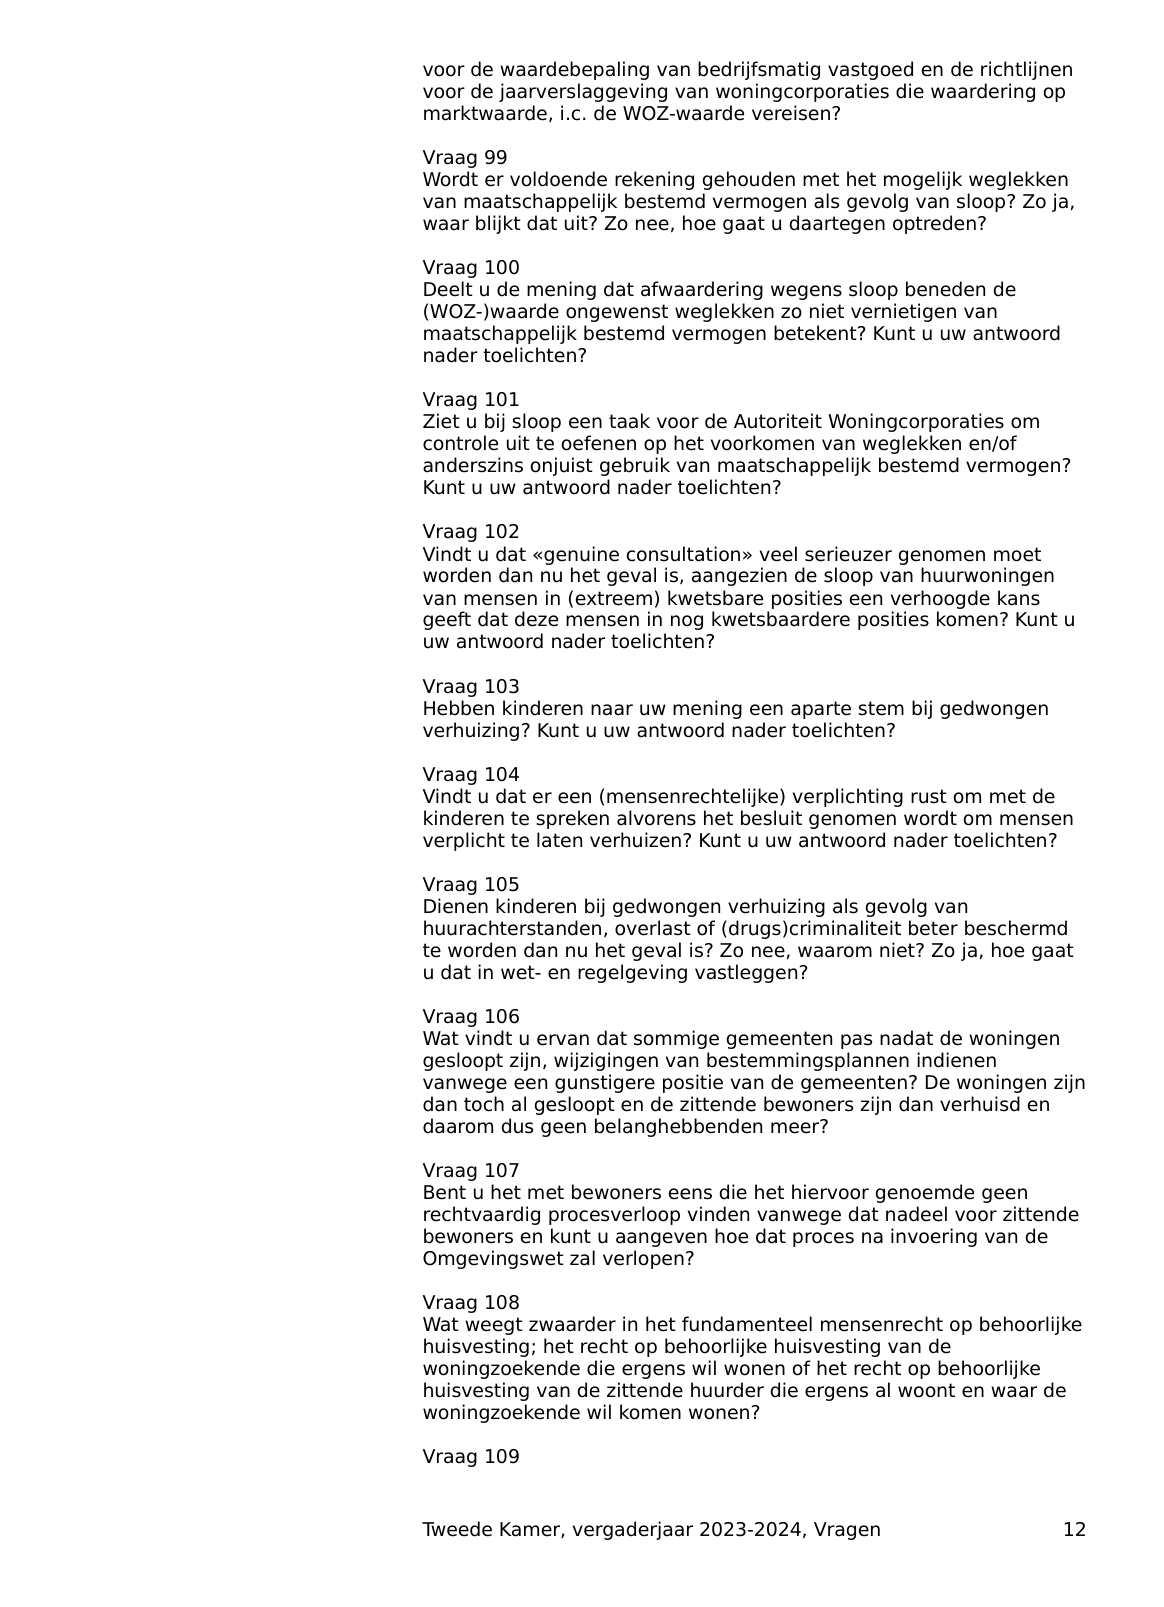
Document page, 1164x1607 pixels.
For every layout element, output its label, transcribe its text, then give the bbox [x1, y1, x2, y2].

text voor de waardebepaling van bedrijfsmatig vastgoed en de richtlijnen voor de jaarverslaggeving van woningcorporaties die waardering op marktwaarde, i.c. de WOZ-waarde vereisen? [422, 59, 1087, 125]
text Dienen kinderen bij gedwongen verhuizing als gevolg van huurachterstanden, overlast of (drugs)criminaliteit beter beschermd te worden dan nu het geval is? Zo nee, waarom niet? Zo ja, hoe gaat u dat in wet- en regelgeving vastleggen? [422, 896, 1087, 984]
text Vraag 108 [422, 1292, 1087, 1314]
text Vraag 99 [422, 147, 1087, 169]
text Hebben kinderen naar uw mening een aparte stem bij gedwongen verhuizing? Kunt u uw antwoord nader toelichten? [422, 697, 1087, 741]
text Vraag 109 [422, 1446, 1087, 1468]
text Vraag 100 [422, 257, 1087, 279]
text Wordt er voldoende rekening gehouden met het mogelijk weglekken van maatschappelijk bestemd vermogen als gevolg van sloop? Zo ja, waar blijkt dat uit? Zo nee, hoe gaat u daartegen optreden? [422, 169, 1087, 235]
text Vraag 102 [422, 521, 1087, 543]
text Bent u het met bewoners eens die het hiervoor genoemde geen rechtvaardig procesverloop vinden vanwege dat nadeel voor zittende bewoners en kunt u aangeven hoe dat proces na invoering van de Omgevingswet zal verlopen? [422, 1182, 1087, 1270]
text Vindt u dat er een (mensenrechtelijke) verplichting rust om met de kinderen te spreken alvorens het besluit genomen wordt om mensen verplicht te laten verhuizen? Kunt u uw antwoord nader toelichten? [422, 786, 1087, 852]
text Vraag 107 [422, 1160, 1087, 1182]
text Vraag 101 [422, 389, 1087, 411]
text Vraag 103 [422, 676, 1087, 697]
text Vindt u dat «genuine consultation» veel serieuzer genomen moet worden dan nu het geval is, aangezien de sloop van huurwoningen van mensen in (extreem) kwetsbare posities een verhoogde kans geeft dat deze mensen in nog kwetsbaardere posities komen? Kunt u uw antwoord nader toelichten? [422, 543, 1087, 653]
text Vraag 105 [422, 874, 1087, 896]
text Vraag 104 [422, 764, 1087, 786]
text Deelt u de mening dat afwaardering wegens sloop beneden de (WOZ-)waarde ongewenst weglekken zo niet vernietigen van maatschappelijk bestemd vermogen betekent? Kunt u uw antwoord nader toelichten? [422, 279, 1087, 367]
text Ziet u bij sloop een taak voor de Autoriteit Woningcorporaties om controle uit te oefenen op het voorkomen van weglekken en/of anderszins onjuist gebruik van maatschappelijk bestemd vermogen? Kunt u uw antwoord nader toelichten? [422, 411, 1087, 499]
text Vraag 106 [422, 1006, 1087, 1028]
text Wat weegt zwaarder in het fundamenteel mensenrecht op behoorlijke huisvesting; het recht op behoorlijke huisvesting van de woningzoekende die ergens wil wonen of het recht op behoorlijke huisvesting van de zittende huurder die ergens al woont en waar de woningzoekende wil komen wonen? [422, 1314, 1087, 1424]
text Wat vindt u ervan dat sommige gemeenten pas nadat de woningen gesloopt zijn, wijzigingen van bestemmingsplannen indienen vanwege een gunstigere positie van de gemeenten? De woningen zijn dan toch al gesloopt en de zittende bewoners zijn dan verhuisd en daarom dus geen belanghebbenden meer? [422, 1028, 1087, 1138]
